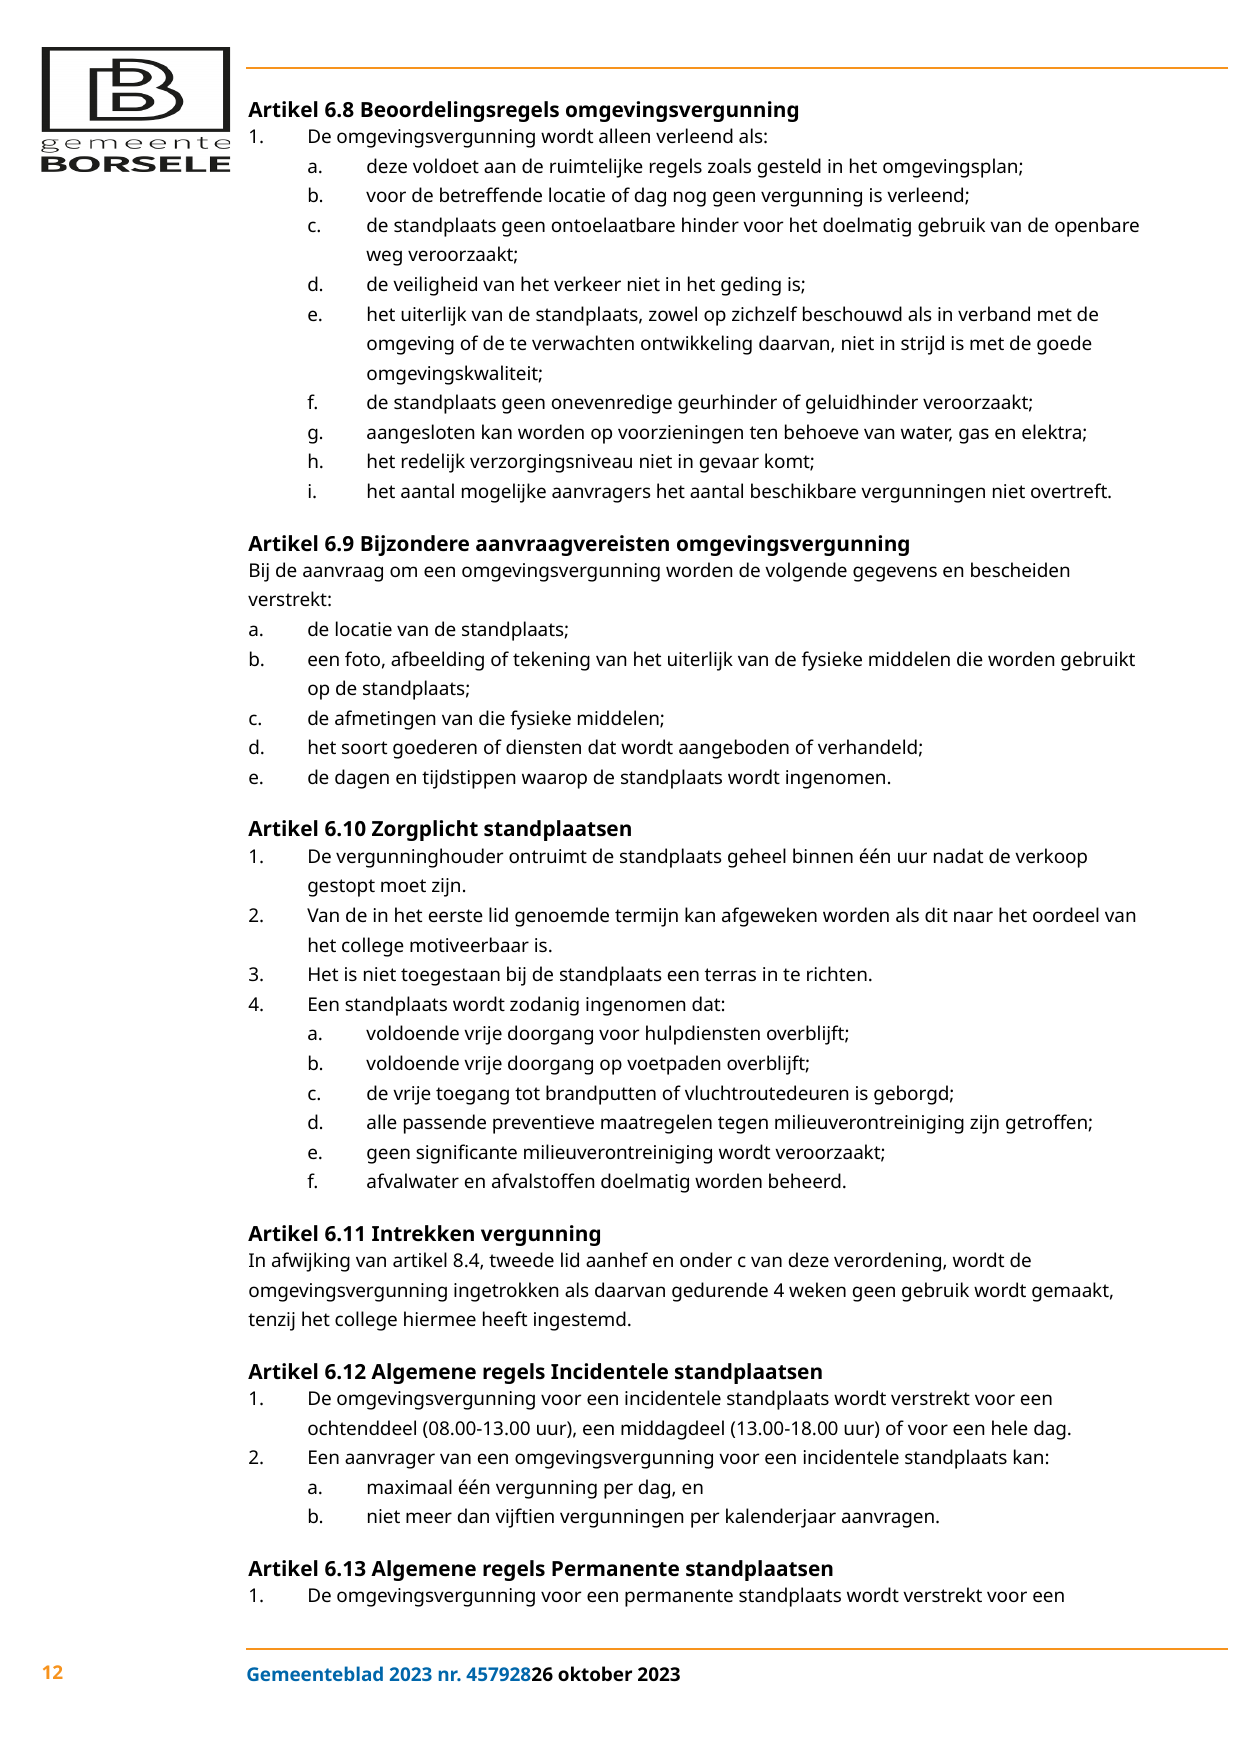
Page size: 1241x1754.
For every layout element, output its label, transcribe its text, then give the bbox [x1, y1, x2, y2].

list Van de in het eerste lid genoemde termijn kan afgeweken worden als dit naar het oordeel van het college motiveerbaar is. [248, 902, 1152, 957]
text Artikel 6.12 Algemene regels Incidentele standplaatsen [248, 1357, 1152, 1385]
list de vrije toegang tot brandputten of vluchtroutedeuren is geborgd; [307, 1080, 1152, 1105]
text Artikel 6.8 Beoordelingsregels omgevingsvergunning [248, 95, 1152, 123]
list de standplaats geen onevenredige geurhinder of geluidhinder veroorzaakt; [307, 389, 1152, 415]
list een foto, afbeelding of tekening van het uiterlijk van de fysieke middelen die worden gebruikt op de standplaats; [248, 646, 1152, 701]
list De omgevingsvergunning wordt alleen verleend als: [248, 123, 1152, 149]
list de standplaats geen ontoelaatbare hinder voor het doelmatig gebruik van de openbare weg veroorzaakt; [307, 212, 1152, 267]
list voldoende vrije doorgang op voetpaden overblijft; [307, 1050, 1152, 1076]
text Artikel 6.9 Bijzondere aanvraagvereisten omgevingsvergunning [248, 529, 1152, 557]
list Een standplaats wordt zodanig ingenomen dat: [248, 991, 1152, 1017]
text Artikel 6.13 Algemene regels Permanente standplaatsen [248, 1554, 1152, 1582]
list alle passende preventieve maatregelen tegen milieuverontreiniging zijn getroffen; [307, 1109, 1152, 1135]
list de locatie van de standplaats; [248, 616, 1152, 642]
list het aantal mogelijke aanvragers het aantal beschikbare vergunningen niet overtreft. [307, 478, 1152, 504]
list De vergunninghouder ontruimt de standplaats geheel binnen één uur nadat de verkoop gestopt moet zijn. [248, 843, 1152, 898]
list Een aanvrager van een omgevingsvergunning voor een incidentele standplaats kan: [248, 1444, 1152, 1470]
list geen significante milieuverontreiniging wordt veroorzaakt; [307, 1139, 1152, 1164]
list Het is niet toegestaan bij de standplaats een terras in te richten. [248, 961, 1152, 987]
text Artikel 6.11 Intrekken vergunning [248, 1219, 1152, 1247]
list De omgevingsvergunning voor een permanente standplaats wordt verstrekt voor een [248, 1582, 1152, 1608]
list De omgevingsvergunning voor een incidentele standplaats wordt verstrekt voor een ochtenddeel (08.00-13.00 uur), een middagdeel (13.00-18.00 uur) of voor een hele dag. [248, 1385, 1152, 1441]
list voor de betreffende locatie of dag nog geen vergunning is verleend; [307, 182, 1152, 208]
picture [41, 47, 231, 172]
text Bij de aanvraag om een omgevingsvergunning worden de volgende gegevens en bescheiden verstrekt: [248, 557, 1152, 612]
list niet meer dan vijftien vergunningen per kalenderjaar aanvragen. [307, 1504, 1152, 1529]
text Artikel 6.10 Zorgplicht standplaatsen [248, 814, 1152, 843]
list maximaal één vergunning per dag, en [307, 1474, 1152, 1500]
list voldoende vrije doorgang voor hulpdiensten overblijft; [307, 1021, 1152, 1046]
list de afmetingen van die fysieke middelen; [248, 705, 1152, 731]
list het redelijk verzorgingsniveau niet in gevaar komt; [307, 449, 1152, 474]
list afvalwater en afvalstoffen doelmatig worden beheerd. [307, 1168, 1152, 1194]
list het soort goederen of diensten dat wordt aangeboden of verhandeld; [248, 734, 1152, 760]
list aangesloten kan worden op voorzieningen ten behoeve van water, gas en elektra; [307, 419, 1152, 445]
list de dagen en tijdstippen waarop de standplaats wordt ingenomen. [248, 764, 1152, 790]
text In afwijking van artikel 8.4, tweede lid aanhef en onder c van deze verordening, wordt de omgevingsvergunning ingetrokken als daarvan gedurende 4 weken geen gebruik wordt gemaakt, tenzij het college hiermee heeft ingestemd. [248, 1247, 1152, 1332]
list deze voldoet aan de ruimtelijke regels zoals gesteld in het omgevingsplan; [307, 153, 1152, 178]
list het uiterlijk van de standplaats, zowel op zichzelf beschouwd als in verband met de omgeving of de te verwachten ontwikkeling daarvan, niet in strijd is met de goede omgevingskwaliteit; [307, 301, 1152, 386]
list de veiligheid van het verkeer niet in het geding is; [307, 271, 1152, 297]
